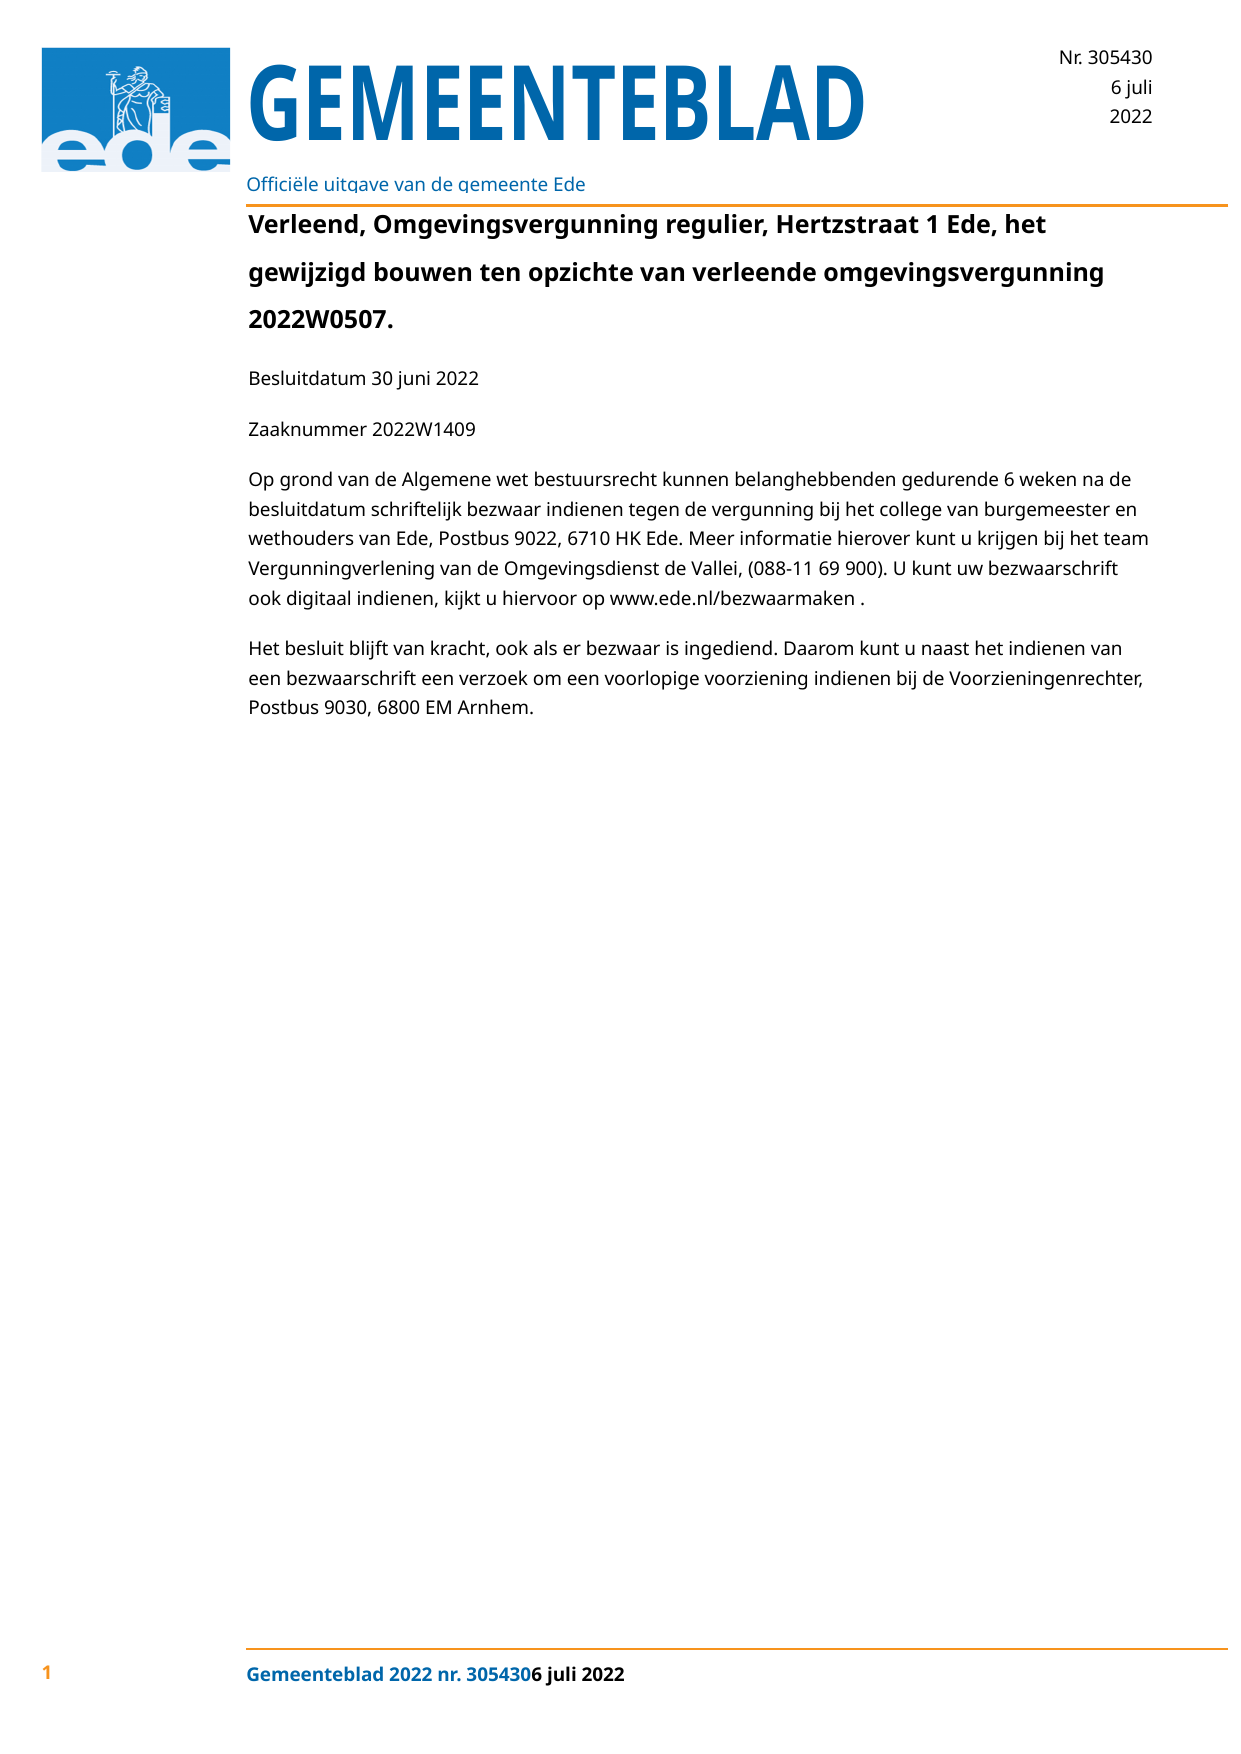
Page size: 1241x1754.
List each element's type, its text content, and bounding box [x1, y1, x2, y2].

text Het besluit blijft van kracht, ook als er bezwaar is ingediend. Daarom kunt u naast het indienen van een bezwaarschrift een verzoek om een voorlopige voorziening indienen bij de Voorzieningenrechter, Postbus 9030, 6800 EM Arnhem. [248, 635, 1152, 720]
text Op grond van de Algemene wet bestuursrecht kunnen belanghebbenden gedurende 6 weken na de besluitdatum schriftelijk bezwaar indienen tegen de vergunning bij het college van burgemeester en wethouders van Ede, Postbus 9022, 6710 HK Ede. Meer informatie hierover kunt u krijgen bij het team Vergunningverlening van de Omgevingsdienst de Vallei, (088-11 69 900). U kunt uw bezwaarschrift ook digitaal indienen, kijkt u hiervoor op www.ede.nl/bezwaarmaken . [248, 466, 1152, 610]
text Verleend, Omgevingsvergunning regulier, Hertzstraat 1 Ede, het gewijzigd bouwen ten opzichte van verleende omgevingsvergunning 2022W0507. [248, 207, 1152, 336]
text Zaaknummer 2022W1409 [248, 416, 1152, 442]
text Besluitdatum 30 juni 2022 [248, 366, 1152, 391]
picture [41, 47, 231, 172]
